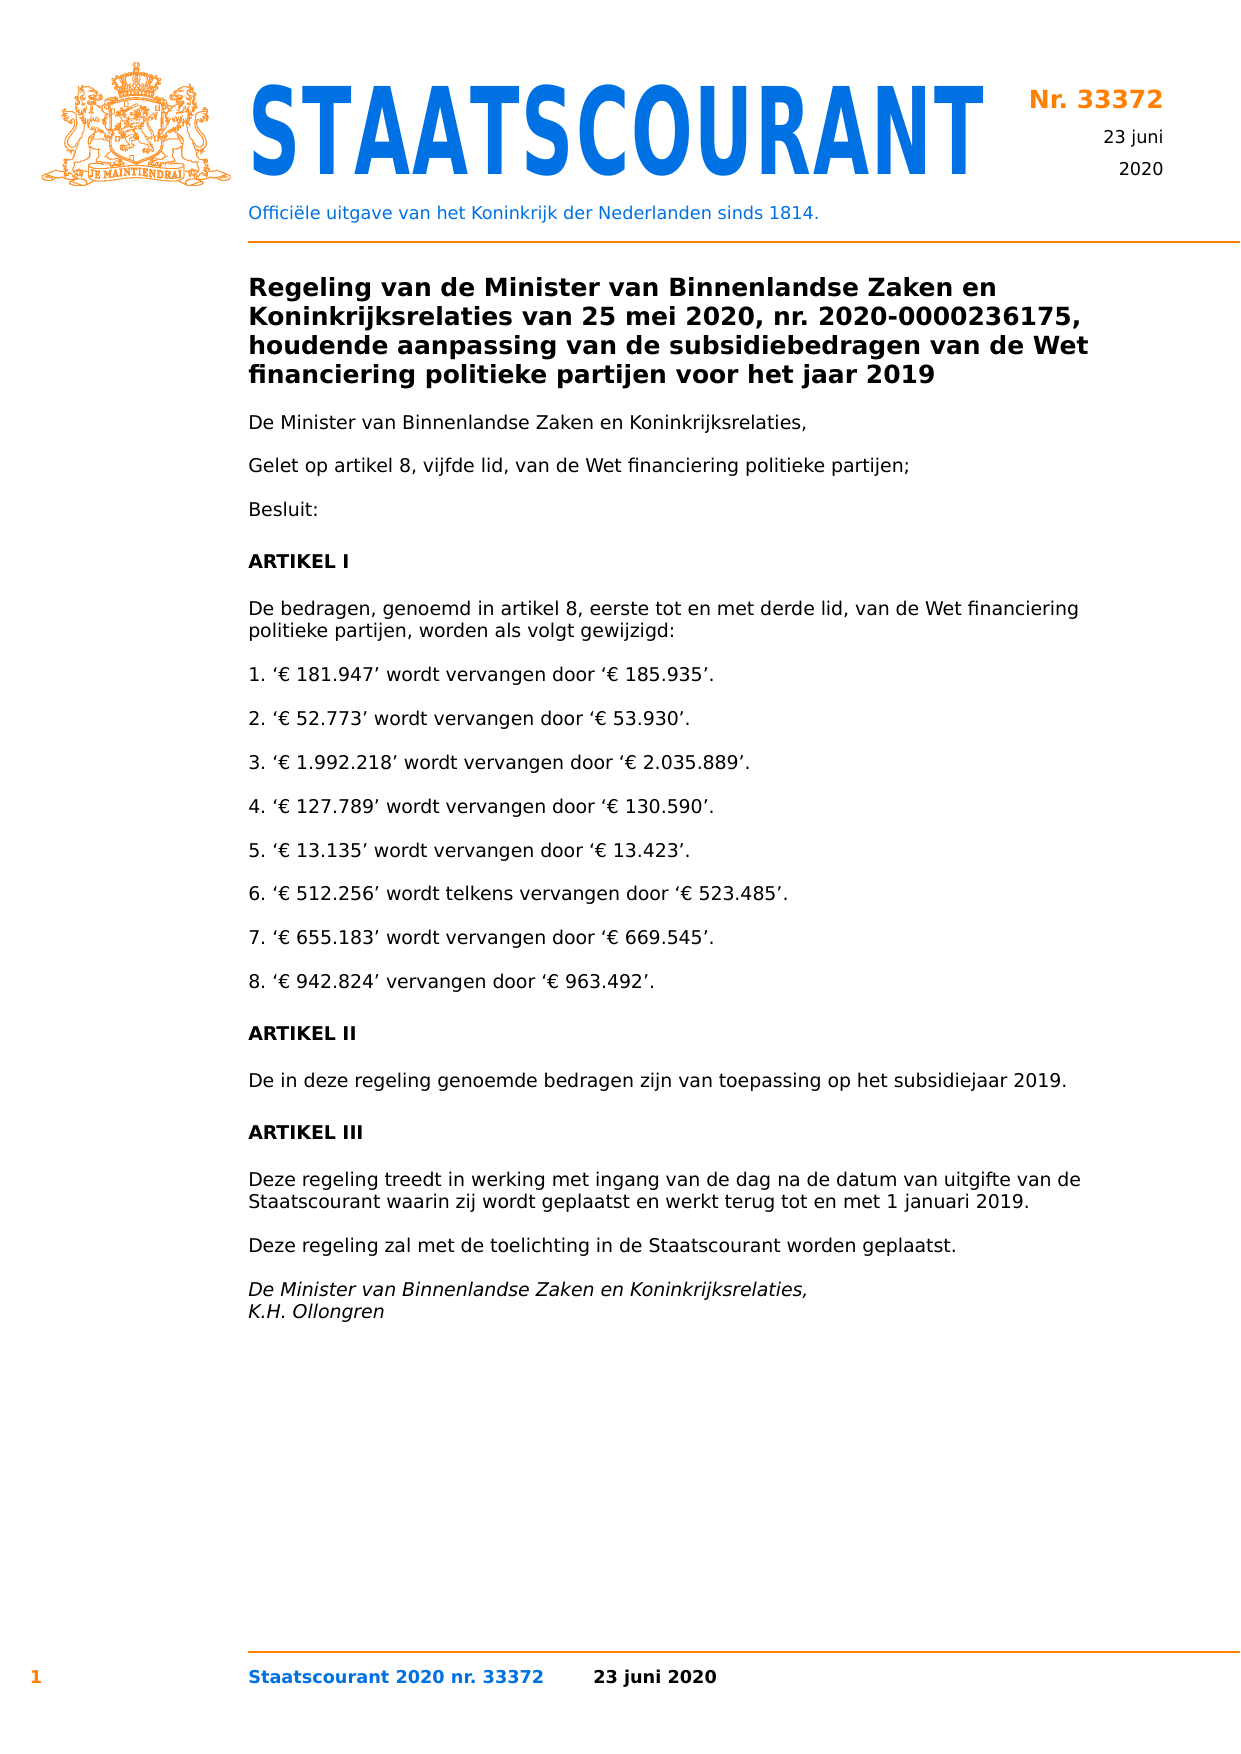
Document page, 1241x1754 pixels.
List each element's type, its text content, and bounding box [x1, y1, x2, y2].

text Deze regeling zal met de toelichting in de Staatscourant worden geplaatst. [248, 1235, 1163, 1257]
text De Minister van Binnenlandse Zaken en Koninkrijksrelaties, [248, 412, 1163, 433]
text 3. ‘€ 1.992.218’ wordt vervangen door ‘€ 2.035.889’. [248, 752, 1163, 774]
table_header [25, 62, 248, 241]
text 7. ‘€ 655.183’ wordt vervangen door ‘€ 669.545’. [248, 927, 1163, 949]
text 5. ‘€ 13.135’ wordt vervangen door ‘€ 13.423’. [248, 839, 1163, 861]
table_cell 23 juni [998, 121, 1240, 153]
text Gelet op artikel 8, vijfde lid, van de Wet financiering politieke partijen; [248, 455, 1163, 477]
subtitle ARTIKEL I [248, 551, 1163, 573]
text Besluit: [248, 499, 1163, 521]
text 8. ‘€ 942.824’ vervangen door ‘€ 963.492’. [248, 971, 1163, 993]
text De Minister van Binnenlandse Zaken en Koninkrijksrelaties, K.H. Ollongren [248, 1279, 1163, 1323]
subtitle ARTIKEL III [248, 1122, 1163, 1144]
table_cell Officiële uitgave van het Koninkrijk der Nederlanden sinds 1814. [248, 203, 1240, 241]
subtitle Regeling van de Minister van Binnenlandse Zaken en Koninkrijksrelaties van 25 mei 2020, nr. 2020-0000236175, houdende aanpassing van de subsidiebedragen van de Wet financiering politieke partijen voor het jaar 2019 [248, 273, 1163, 390]
table_header STAATSCOURANT [248, 62, 998, 203]
text 2. ‘€ 52.773’ wordt vervangen door ‘€ 53.930’. [248, 708, 1163, 730]
text De in deze regeling genoemde bedragen zijn van toepassing op het subsidiejaar 2019. [248, 1070, 1163, 1092]
subtitle ARTIKEL II [248, 1023, 1163, 1045]
text De bedragen, genoemd in artikel 8, eerste tot en met derde lid, van de Wet financiering politieke partijen, worden als volgt gewijzigd: [248, 598, 1163, 642]
table_cell 2020 [998, 153, 1240, 203]
table_header Nr. 33372 [998, 62, 1240, 121]
text Deze regeling treedt in werking met ingang van de dag na de datum van uitgifte van de Staatscourant waarin zij wordt geplaatst en werkt terug tot en met 1 januari 2019. [248, 1169, 1163, 1213]
text 4. ‘€ 127.789’ wordt vervangen door ‘€ 130.590’. [248, 796, 1163, 818]
picture [41, 62, 231, 186]
text 6. ‘€ 512.256’ wordt telkens vervangen door ‘€ 523.485’. [248, 883, 1163, 905]
text 1. ‘€ 181.947’ wordt vervangen door ‘€ 185.935’. [248, 664, 1163, 686]
